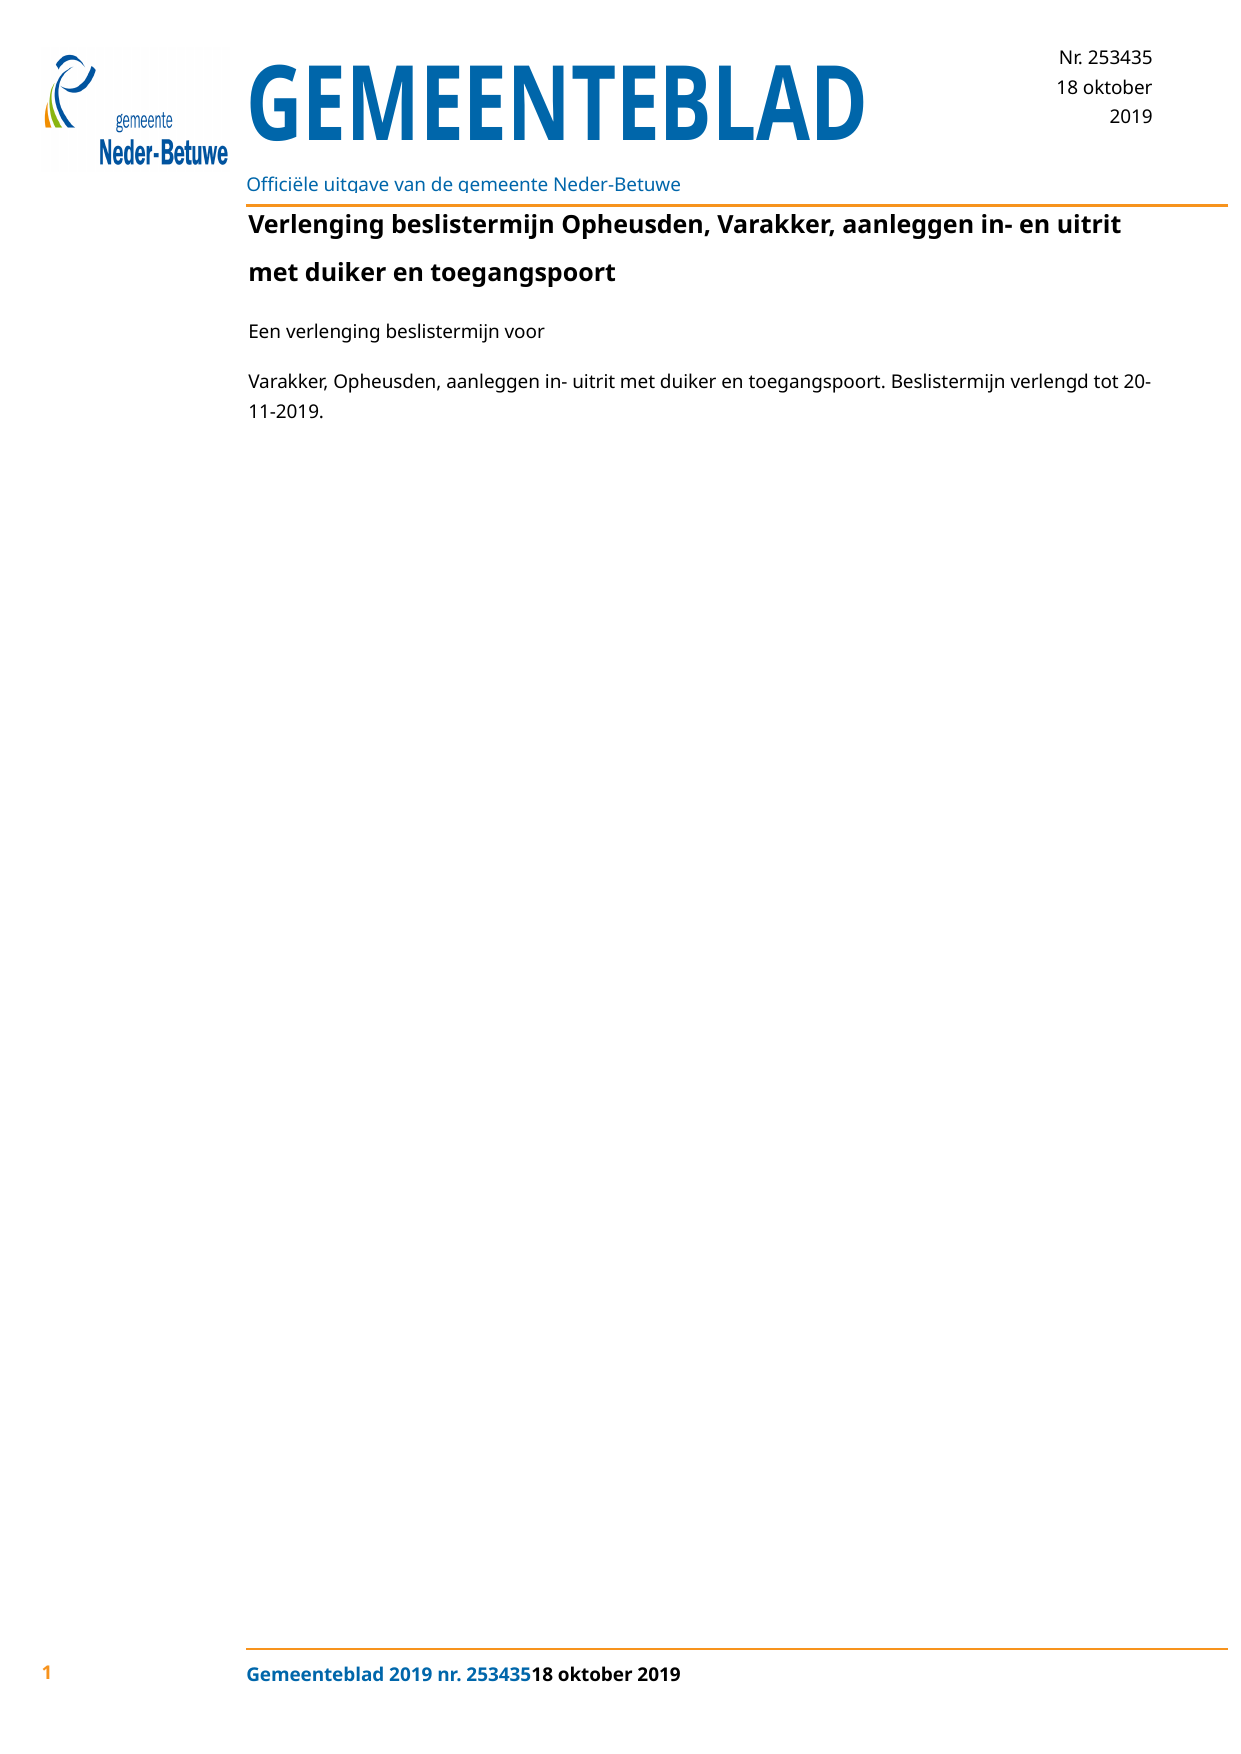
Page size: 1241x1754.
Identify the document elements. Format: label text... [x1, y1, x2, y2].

text Een verlenging beslistermijn voor [248, 318, 1152, 344]
picture [41, 47, 231, 172]
text Varakker, Opheusden, aanleggen in- uitrit met duiker en toegangspoort. Beslistermijn verlengd tot 20-11-2019. [248, 368, 1152, 424]
text Verlenging beslistermijn Opheusden, Varakker, aanleggen in- en uitrit met duiker en toegangspoort [248, 207, 1152, 288]
